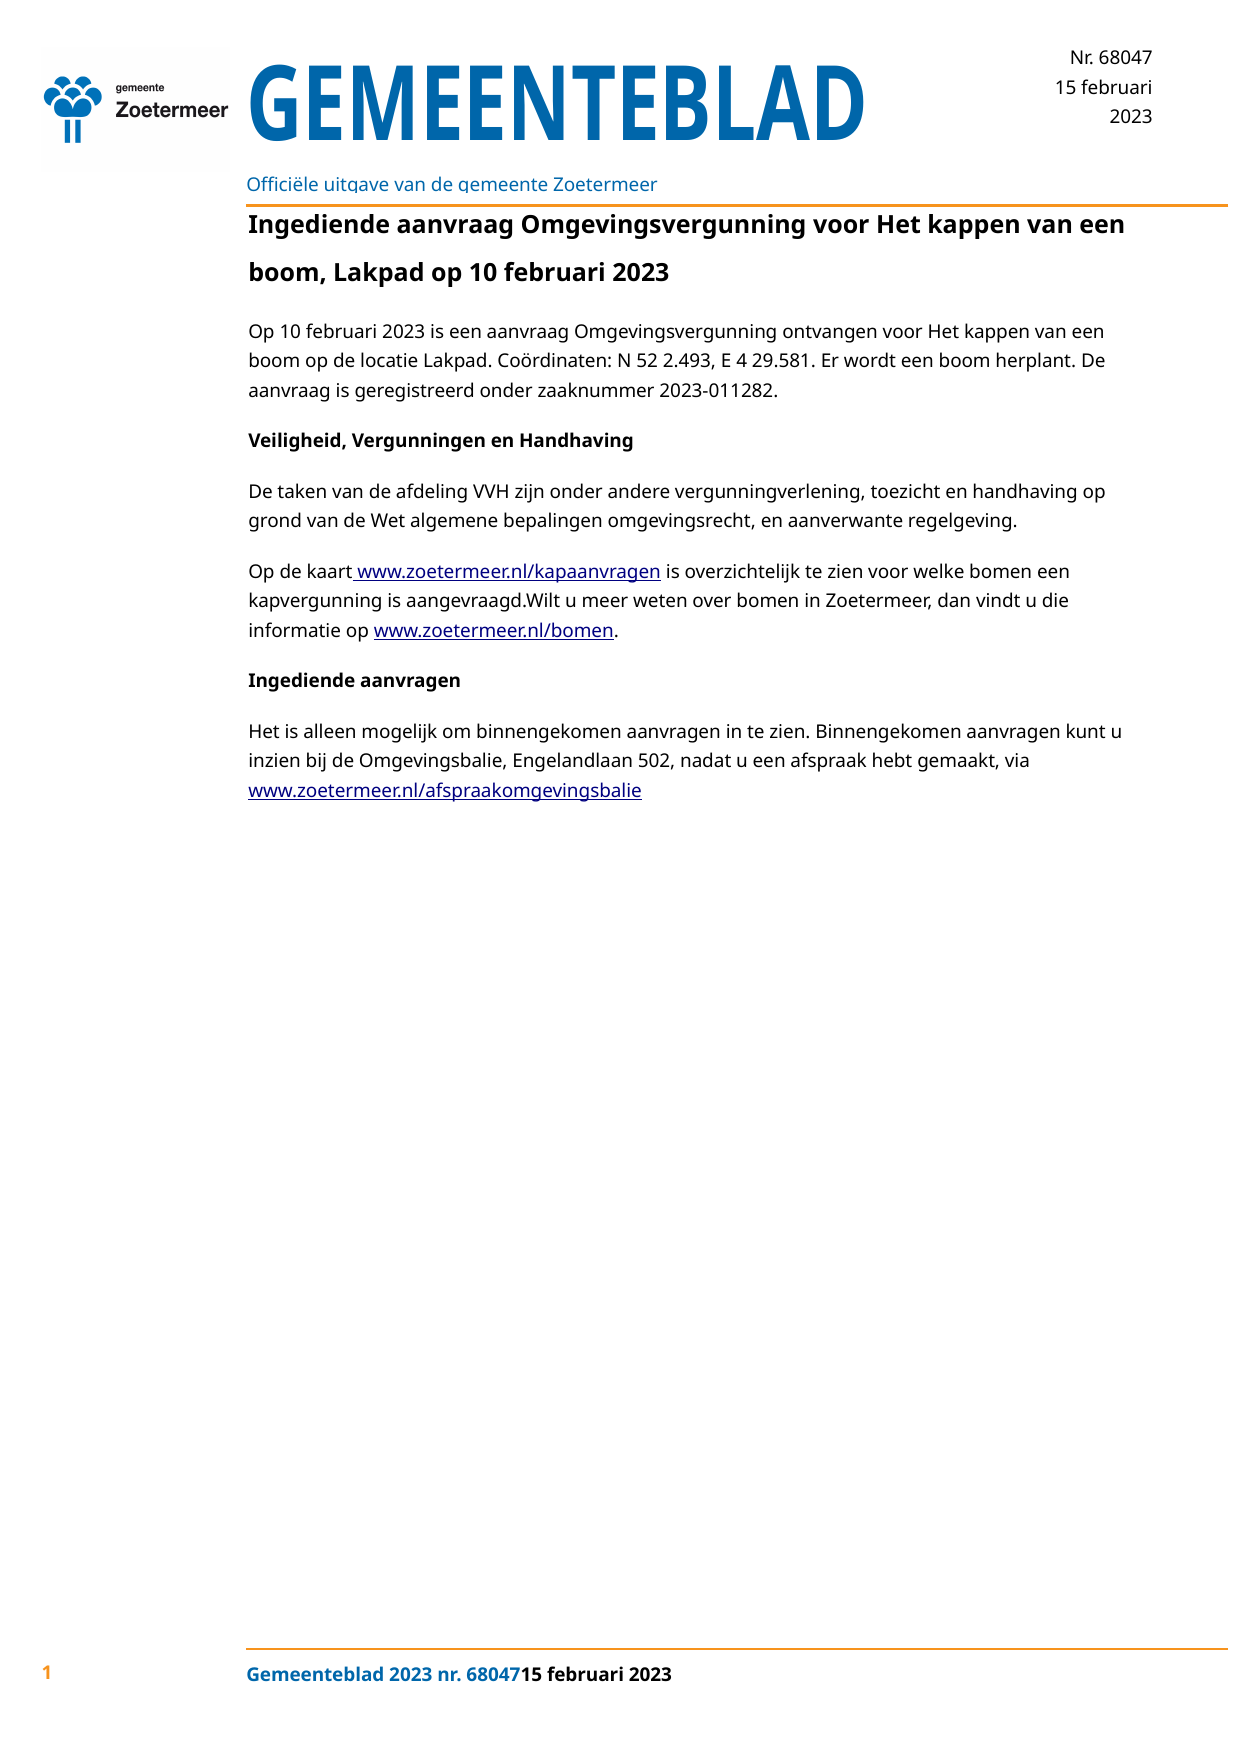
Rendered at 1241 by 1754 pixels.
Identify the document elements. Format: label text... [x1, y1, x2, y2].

picture [41, 47, 231, 172]
text De taken van de afdeling VVH zijn onder andere vergunningverlening, toezicht en handhaving op grond van de Wet algemene bepalingen omgevingsrecht, en aanverwante regelgeving. [248, 478, 1152, 533]
text Veiligheid, Vergunningen en Handhaving [248, 427, 1152, 453]
text Op 10 februari 2023 is een aanvraag Omgevingsvergunning ontvangen voor Het kappen van een boom op de locatie Lakpad. Coördinaten: N 52 2.493, E 4 29.581. Er wordt een boom herplant. De aanvraag is geregistreerd onder zaaknummer 2023-011282. [248, 318, 1152, 403]
text Op de kaart www.zoetermeer.nl/kapaanvragen is overzichtelijk te zien voor welke bomen een kapvergunning is aangevraagd.Wilt u meer weten over bomen in Zoetermeer, dan vindt u die informatie op www.zoetermeer.nl/bomen. [248, 558, 1152, 643]
text Ingediende aanvraag Omgevingsvergunning voor Het kappen van een boom, Lakpad op 10 februari 2023 [248, 207, 1152, 288]
text Ingediende aanvragen [248, 667, 1152, 693]
text Het is alleen mogelijk om binnengekomen aanvragen in te zien. Binnengekomen aanvragen kunt u inzien bij de Omgevingsbalie, Engelandlaan 502, nadat u een afspraak hebt gemaakt, via www.zoetermeer.nl/afspraakomgevingsbalie [248, 718, 1152, 803]
